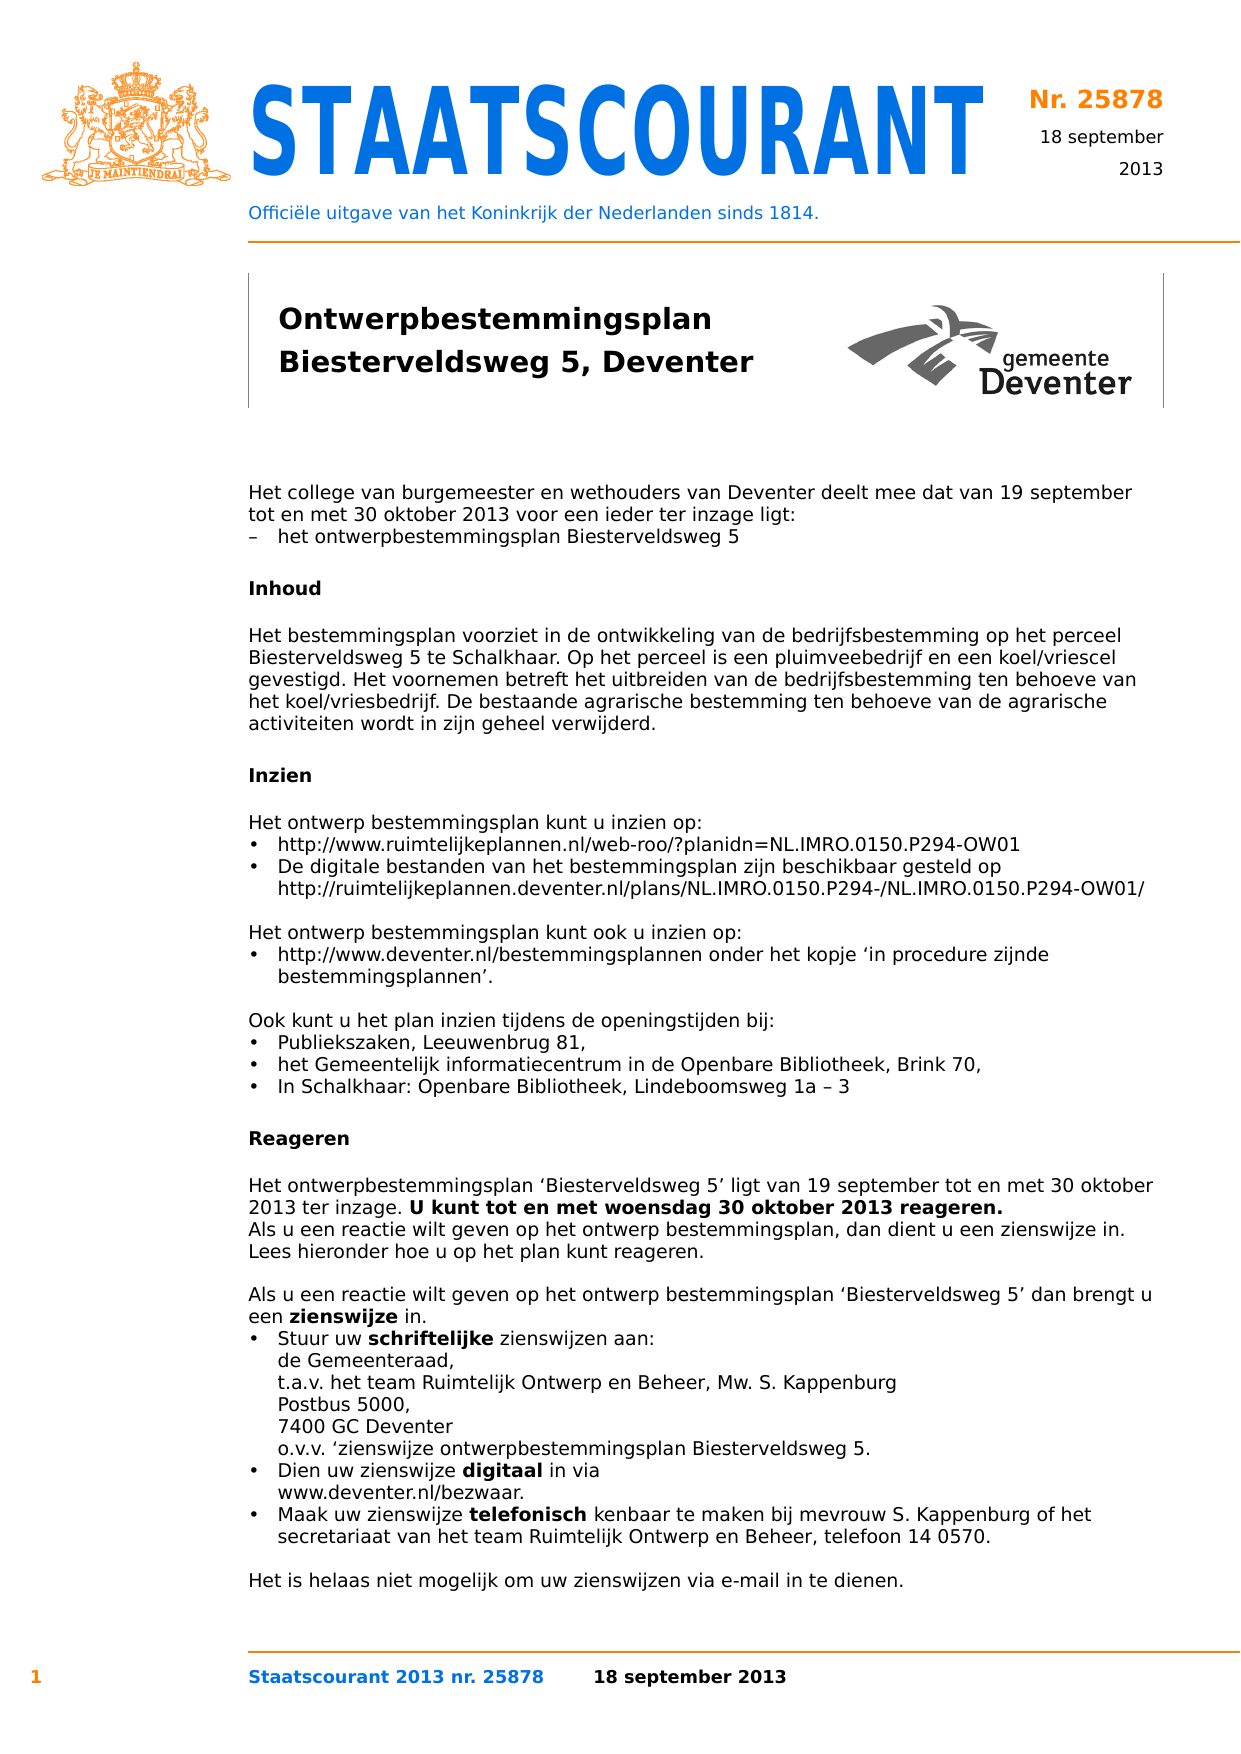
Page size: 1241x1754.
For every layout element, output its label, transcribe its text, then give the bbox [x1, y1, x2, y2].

picture [41, 62, 231, 186]
text Het ontwerpbestemmingsplan ‘Biesterveldsweg 5’ ligt van 19 september tot en met 30 oktober 2013 ter inzage. U kunt tot en met woensdag 30 oktober 2013 reageren. [248, 1174, 1163, 1218]
text Het bestemmingsplan voorziet in de ontwikkeling van de bedrijfsbestemming op het perceel Biesterveldsweg 5 te Schalkhaar. Op het perceel is een pluimveebedrijf en een koel/vriescel gevestigd. Het voornemen betreft het uitbreiden van de bedrijfsbestemming ten behoeve van het koel/vriesbedrijf. De bestaande agrarische bestemming ten behoeve van de agrarische activiteiten wordt in zijn geheel verwijderd. [248, 625, 1163, 735]
text Het ontwerp bestemmingsplan kunt ook u inzien op: [248, 922, 1163, 944]
text • Maak uw zienswijze telefonisch kenbaar te maken bij mevrouw S. Kappenburg of het secretariaat van het team Ruimtelijk Ontwerp en Beheer, telefoon 14 0570. [248, 1504, 1163, 1548]
text • Dien uw zienswijze digitaal in via [248, 1460, 1163, 1482]
table_header STAATSCOURANT [248, 62, 998, 203]
subtitle Ontwerpbestemmingsplan Biesterveldsweg 5, Deventer [249, 273, 1163, 408]
text • het Gemeentelijk informatiecentrum in de Openbare Bibliotheek, Brink 70, [248, 1054, 1163, 1076]
text www.deventer.nl/bezwaar. [277, 1482, 1163, 1504]
text – het ontwerpbestemmingsplan Biesterveldsweg 5 [248, 526, 1163, 548]
text Postbus 5000, [277, 1394, 1163, 1416]
subtitle Inzien [248, 765, 1163, 787]
text t.a.v. het team Ruimtelijk Ontwerp en Beheer, Mw. S. Kappenburg [277, 1372, 1163, 1394]
table_header Nr. 25878 [998, 62, 1240, 121]
text de Gemeenteraad, [277, 1350, 1163, 1372]
text Als u een reactie wilt geven op het ontwerp bestemmingsplan, dan dient u een zienswijze in. Lees hieronder hoe u op het plan kunt reageren. [248, 1218, 1163, 1262]
text • Publiekszaken, Leeuwenbrug 81, [248, 1032, 1163, 1054]
text • http://www.deventer.nl/bestemmingsplannen onder het kopje ‘in procedure zijnde bestemmingsplannen’. [248, 944, 1163, 988]
text Het college van burgemeester en wethouders van Deventer deelt mee dat van 19 september tot en met 30 oktober 2013 voor een ieder ter inzage ligt: [248, 482, 1163, 526]
picture [844, 302, 1134, 397]
text Als u een reactie wilt geven op het ontwerp bestemmingsplan ‘Biesterveldsweg 5’ dan brengt u een zienswijze in. [248, 1284, 1163, 1328]
text • De digitale bestanden van het bestemmingsplan zijn beschikbaar gesteld op http://ruimtelijkeplannen.deventer.nl/plans/NL.IMRO.0150.P294-/NL.IMRO.0150.P294-OW01/ [248, 856, 1163, 900]
text • In Schalkhaar: Openbare Bibliotheek, Lindeboomsweg 1a – 3 [248, 1076, 1163, 1098]
table_header [25, 62, 248, 241]
text o.v.v. ‘zienswijze ontwerpbestemmingsplan Biesterveldsweg 5. [277, 1438, 1163, 1460]
subtitle Reageren [248, 1128, 1163, 1149]
text 7400 GC Deventer [277, 1416, 1163, 1438]
table_cell 18 september [998, 121, 1240, 153]
text Ook kunt u het plan inzien tijdens de openingstijden bij: [248, 1010, 1163, 1032]
table_cell 2013 [998, 153, 1240, 203]
text Het is helaas niet mogelijk om uw zienswijzen via e-mail in te dienen. [248, 1570, 1163, 1592]
table_cell Officiële uitgave van het Koninkrijk der Nederlanden sinds 1814. [248, 203, 1240, 241]
subtitle Inhoud [248, 578, 1163, 600]
text • Stuur uw schriftelijke zienswijzen aan: [248, 1328, 1163, 1350]
text • http://www.ruimtelijkeplannen.nl/web-roo/?planidn=NL.IMRO.0150.P294-OW01 [248, 834, 1163, 856]
text Het ontwerp bestemmingsplan kunt u inzien op: [248, 812, 1163, 834]
